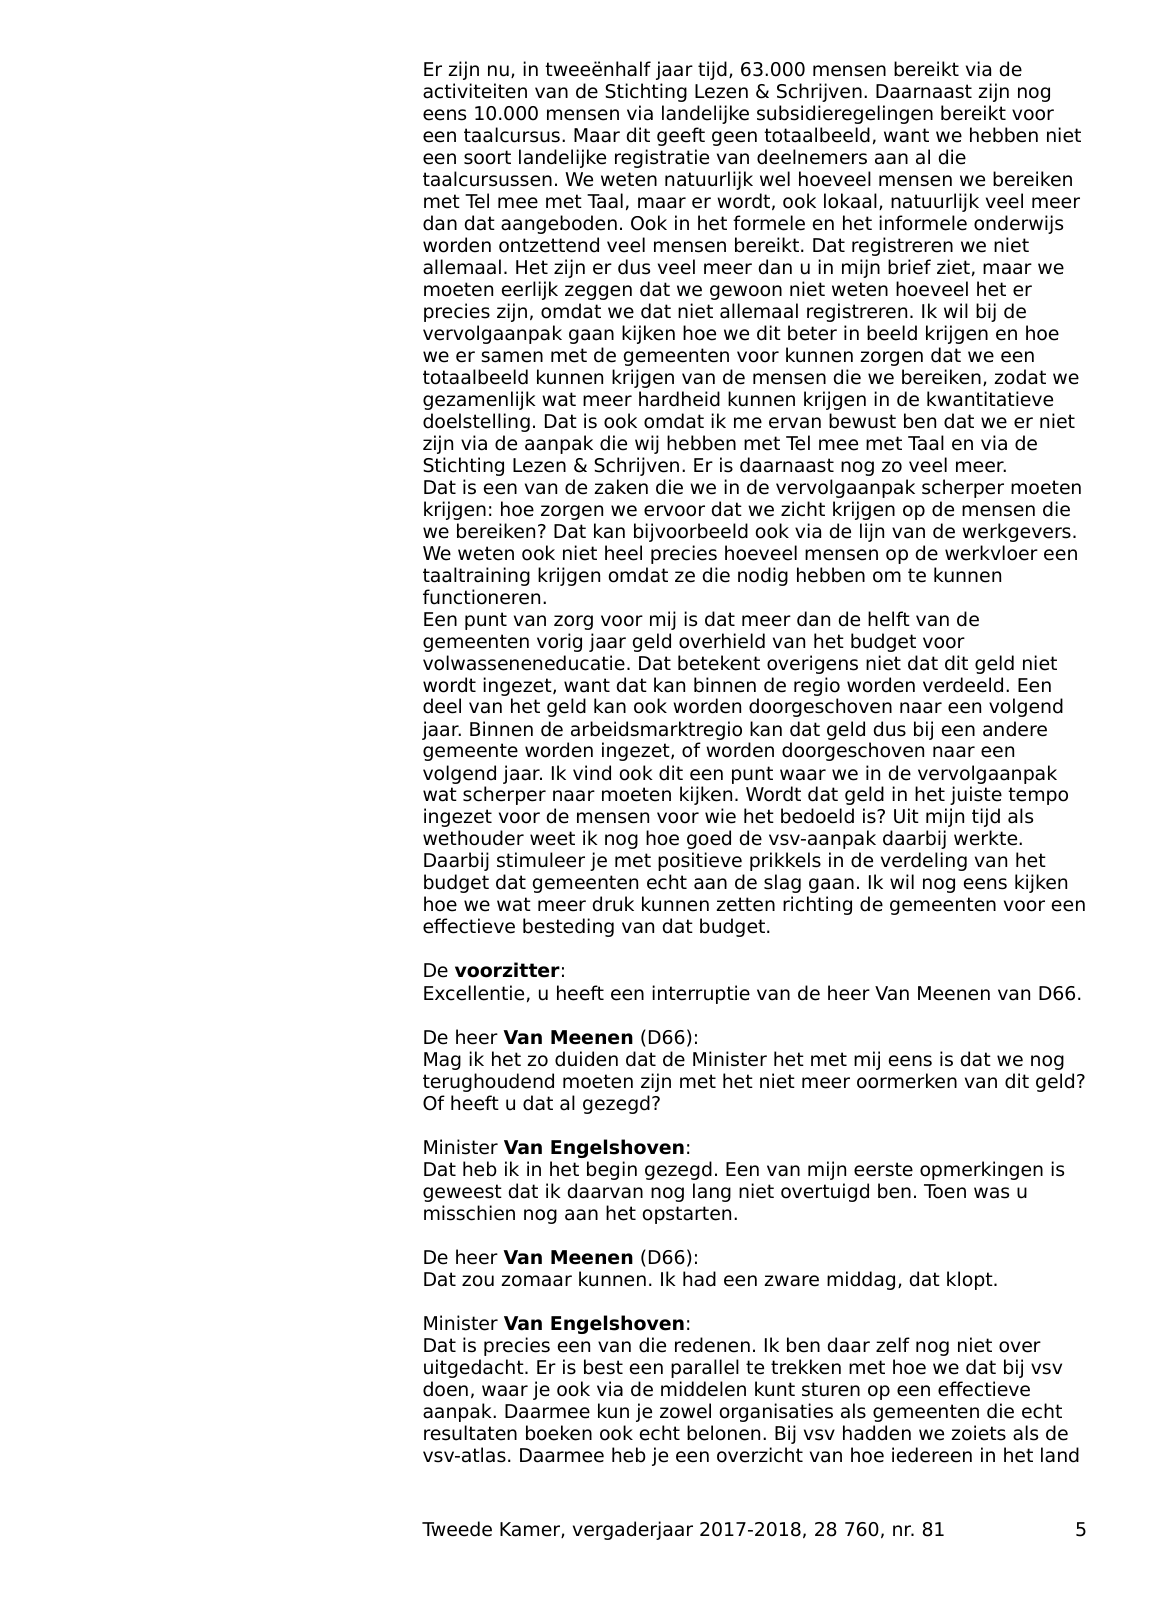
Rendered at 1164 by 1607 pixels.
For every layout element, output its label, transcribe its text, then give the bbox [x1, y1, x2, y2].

text De voorzitter: [422, 960, 1087, 982]
text Minister Van Engelshoven: [422, 1313, 1087, 1335]
text Minister Van Engelshoven: [422, 1137, 1087, 1159]
text Excellentie, u heeft een interruptie van de heer Van Meenen van D66. [422, 982, 1087, 1004]
text Er zijn nu, in tweeënhalf jaar tijd, 63.000 mensen bereikt via de activiteiten van de Stichting Lezen & Schrijven. Daarnaast zijn nog eens 10.000 mensen via landelijke subsidieregelingen bereikt voor een taalcursus. Maar dit geeft geen totaalbeeld, want we hebben niet een soort landelijke registratie van deelnemers aan al die taalcursussen. We weten natuurlijk wel hoeveel mensen we bereiken met Tel mee met Taal, maar er wordt, ook lokaal, natuurlijk veel meer dan dat aangeboden. Ook in het formele en het informele onderwijs worden ontzettend veel mensen bereikt. Dat registreren we niet allemaal. Het zijn er dus veel meer dan u in mijn brief ziet, maar we moeten eerlijk zeggen dat we gewoon niet weten hoeveel het er precies zijn, omdat we dat niet allemaal registreren. Ik wil bij de vervolgaanpak gaan kijken hoe we dit beter in beeld krijgen en hoe we er samen met de gemeenten voor kunnen zorgen dat we een totaalbeeld kunnen krijgen van de mensen die we bereiken, zodat we gezamenlijk wat meer hardheid kunnen krijgen in de kwantitatieve doelstelling. Dat is ook omdat ik me ervan bewust ben dat we er niet zijn via de aanpak die wij hebben met Tel mee met Taal en via de Stichting Lezen & Schrijven. Er is daarnaast nog zo veel meer. [422, 59, 1087, 477]
text Een punt van zorg voor mij is dat meer dan de helft van de gemeenten vorig jaar geld overhield van het budget voor volwasseneneducatie. Dat betekent overigens niet dat dit geld niet wordt ingezet, want dat kan binnen de regio worden verdeeld. Een deel van het geld kan ook worden doorgeschoven naar een volgend jaar. Binnen de arbeidsmarktregio kan dat geld dus bij een andere gemeente worden ingezet, of worden doorgeschoven naar een volgend jaar. Ik vind ook dit een punt waar we in de vervolgaanpak wat scherper naar moeten kijken. Wordt dat geld in het juiste tempo ingezet voor de mensen voor wie het bedoeld is? Uit mijn tijd als wethouder weet ik nog hoe goed de vsv-aanpak daarbij werkte. Daarbij stimuleer je met positieve prikkels in de verdeling van het budget dat gemeenten echt aan de slag gaan. Ik wil nog eens kijken hoe we wat meer druk kunnen zetten richting de gemeenten voor een effectieve besteding van dat budget. [422, 608, 1087, 938]
text De heer Van Meenen (D66): [422, 1247, 1087, 1269]
text Dat zou zomaar kunnen. Ik had een zware middag, dat klopt. [422, 1269, 1087, 1291]
text Mag ik het zo duiden dat de Minister het met mij eens is dat we nog terughoudend moeten zijn met het niet meer oormerken van dit geld? Of heeft u dat al gezegd? [422, 1048, 1087, 1114]
text Dat is precies een van die redenen. Ik ben daar zelf nog niet over uitgedacht. Er is best een parallel te trekken met hoe we dat bij vsv doen, waar je ook via de middelen kunt sturen op een effectieve aanpak. Daarmee kun je zowel organisaties als gemeenten die echt resultaten boeken ook echt belonen. Bij vsv hadden we zoiets als de vsv-atlas. Daarmee heb je een overzicht van hoe iedereen in het land [422, 1335, 1087, 1467]
text Dat heb ik in het begin gezegd. Een van mijn eerste opmerkingen is geweest dat ik daarvan nog lang niet overtuigd ben. Toen was u misschien nog aan het opstarten. [422, 1159, 1087, 1224]
text De heer Van Meenen (D66): [422, 1027, 1087, 1048]
text Dat is een van de zaken die we in de vervolgaanpak scherper moeten krijgen: hoe zorgen we ervoor dat we zicht krijgen op de mensen die we bereiken? Dat kan bijvoorbeeld ook via de lijn van de werkgevers. We weten ook niet heel precies hoeveel mensen op de werkvloer een taaltraining krijgen omdat ze die nodig hebben om te kunnen functioneren. [422, 477, 1087, 608]
